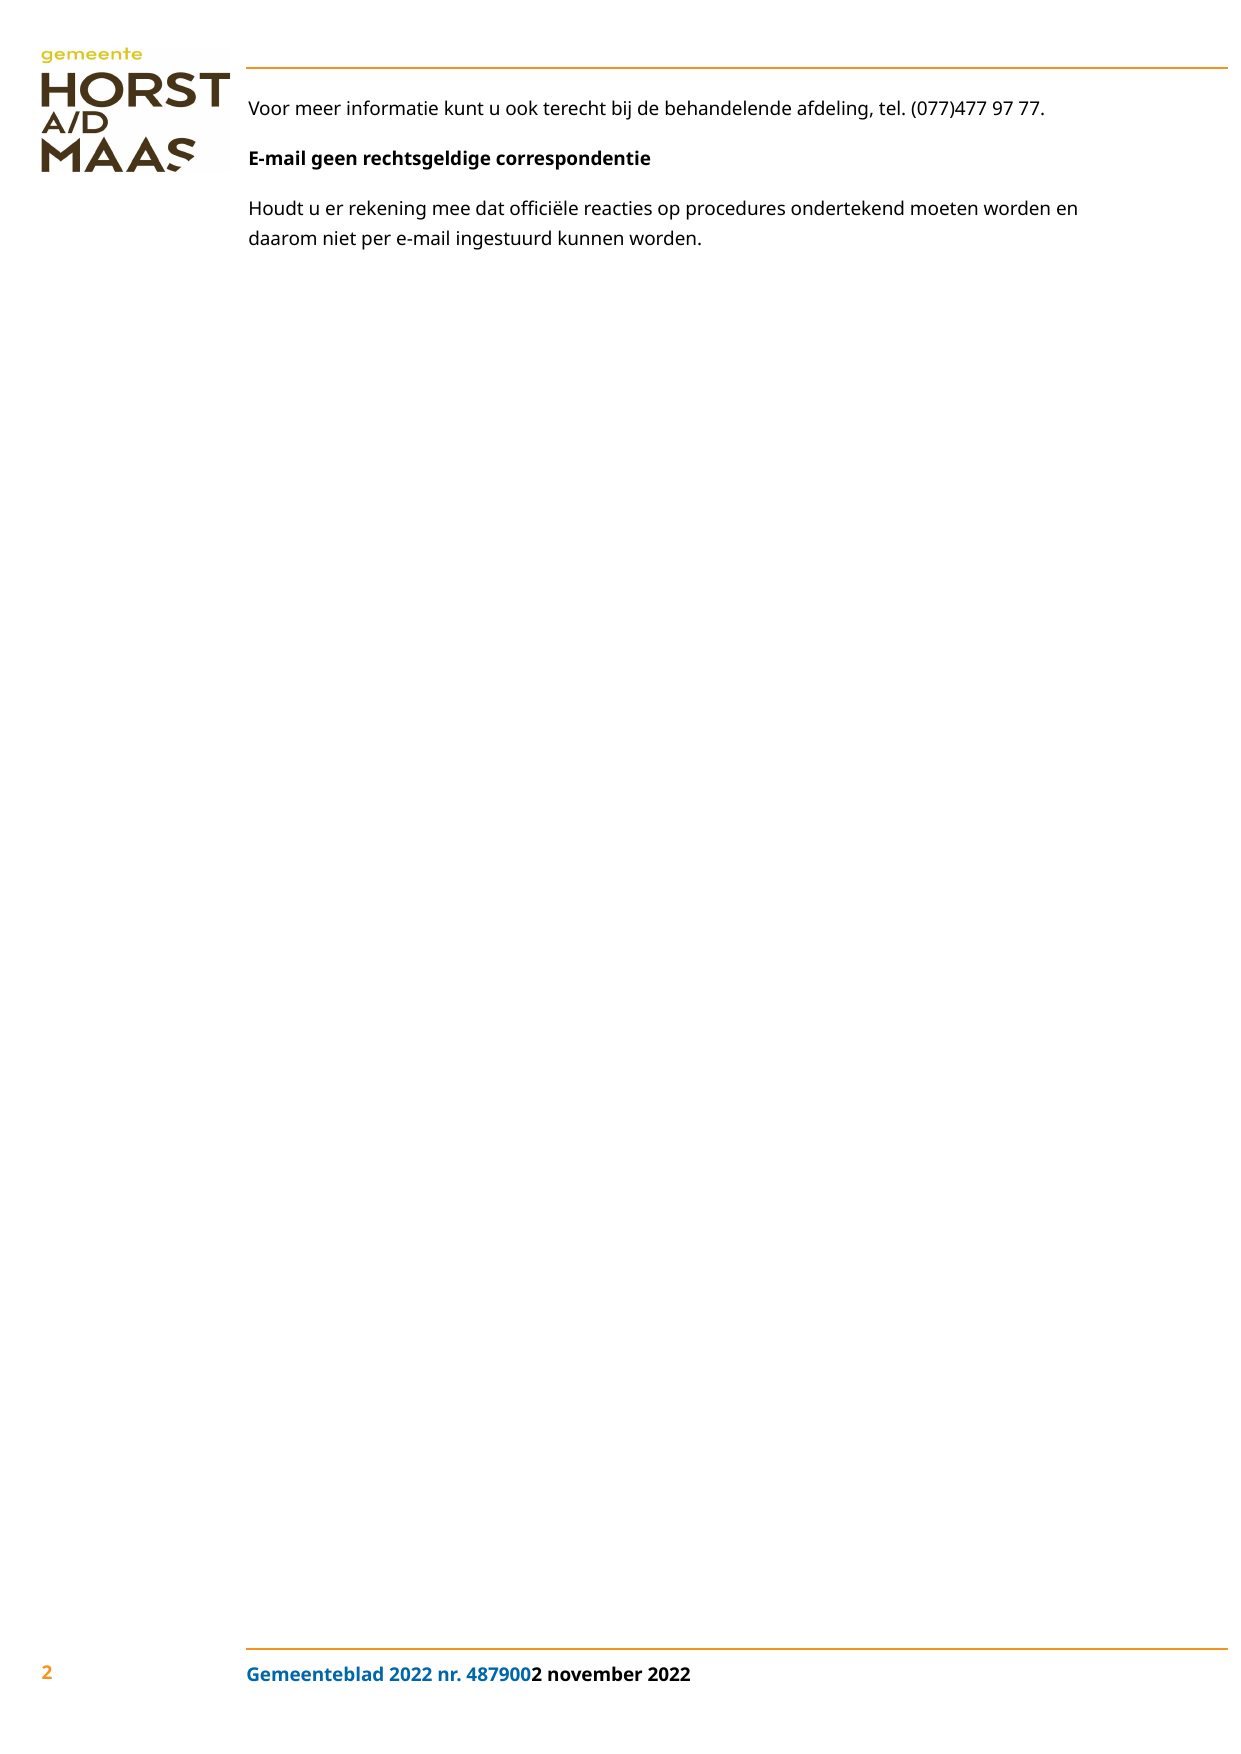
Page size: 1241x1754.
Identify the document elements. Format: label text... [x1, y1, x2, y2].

text E-mail geen rechtsgeldige correspondentie [248, 145, 1152, 171]
picture [41, 47, 231, 172]
text Houdt u er rekening mee dat officiële reacties op procedures ondertekend moeten worden en daarom niet per e-mail ingestuurd kunnen worden. [248, 196, 1152, 251]
text Voor meer informatie kunt u ook terecht bij de behandelende afdeling, tel. (077)477 97 77. [248, 95, 1152, 121]
